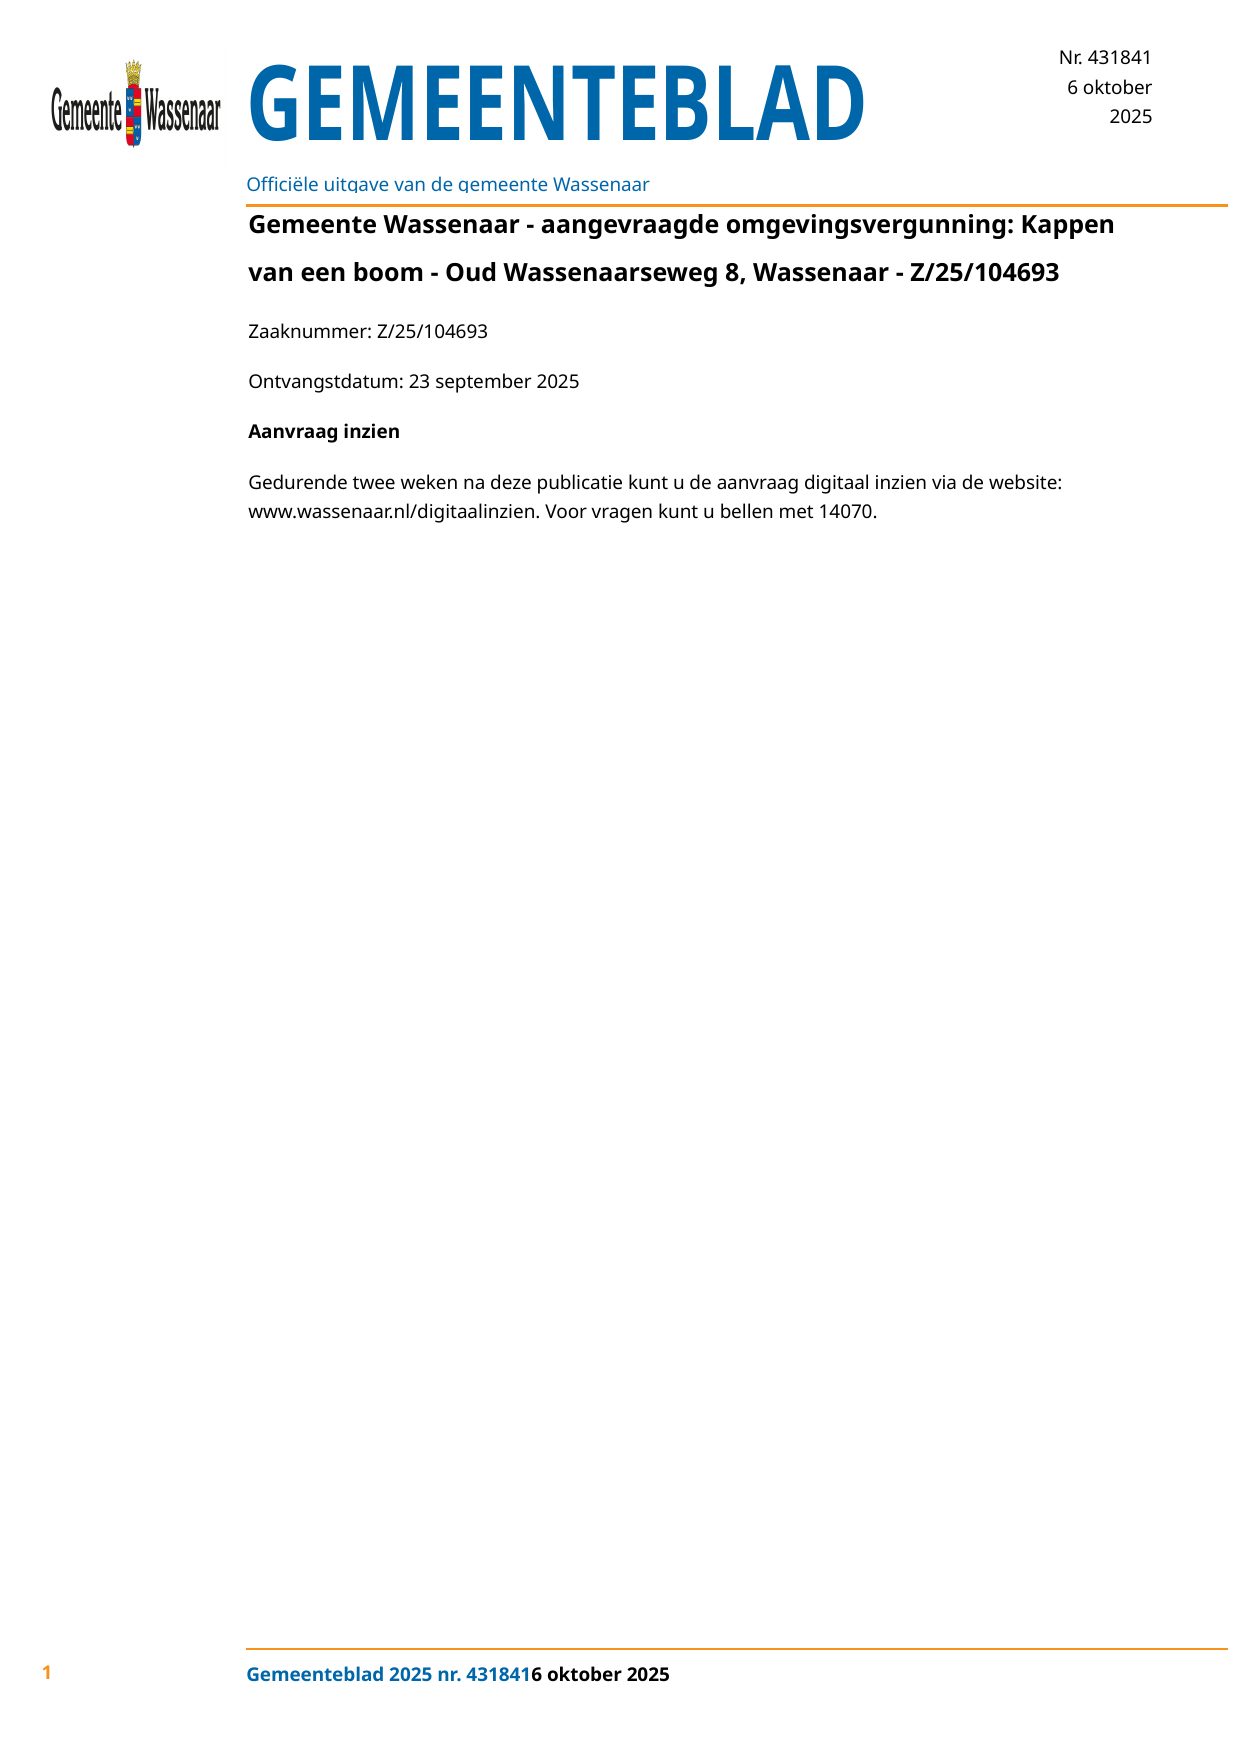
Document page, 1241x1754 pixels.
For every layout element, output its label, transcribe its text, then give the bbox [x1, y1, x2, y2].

picture [41, 47, 231, 172]
text Gemeente Wassenaar - aangevraagde omgevingsvergunning: Kappen van een boom - Oud Wassenaarseweg 8, Wassenaar - Z/25/104693 [248, 207, 1152, 288]
text Aanvraag inzien [248, 419, 1152, 444]
text Zaaknummer: Z/25/104693 [248, 318, 1152, 344]
text Ontvangstdatum: 23 september 2025 [248, 368, 1152, 394]
text Gedurende twee weken na deze publicatie kunt u de aanvraag digitaal inzien via de website: www.wassenaar.nl/digitaalinzien. Voor vragen kunt u bellen met 14070. [248, 469, 1152, 524]
